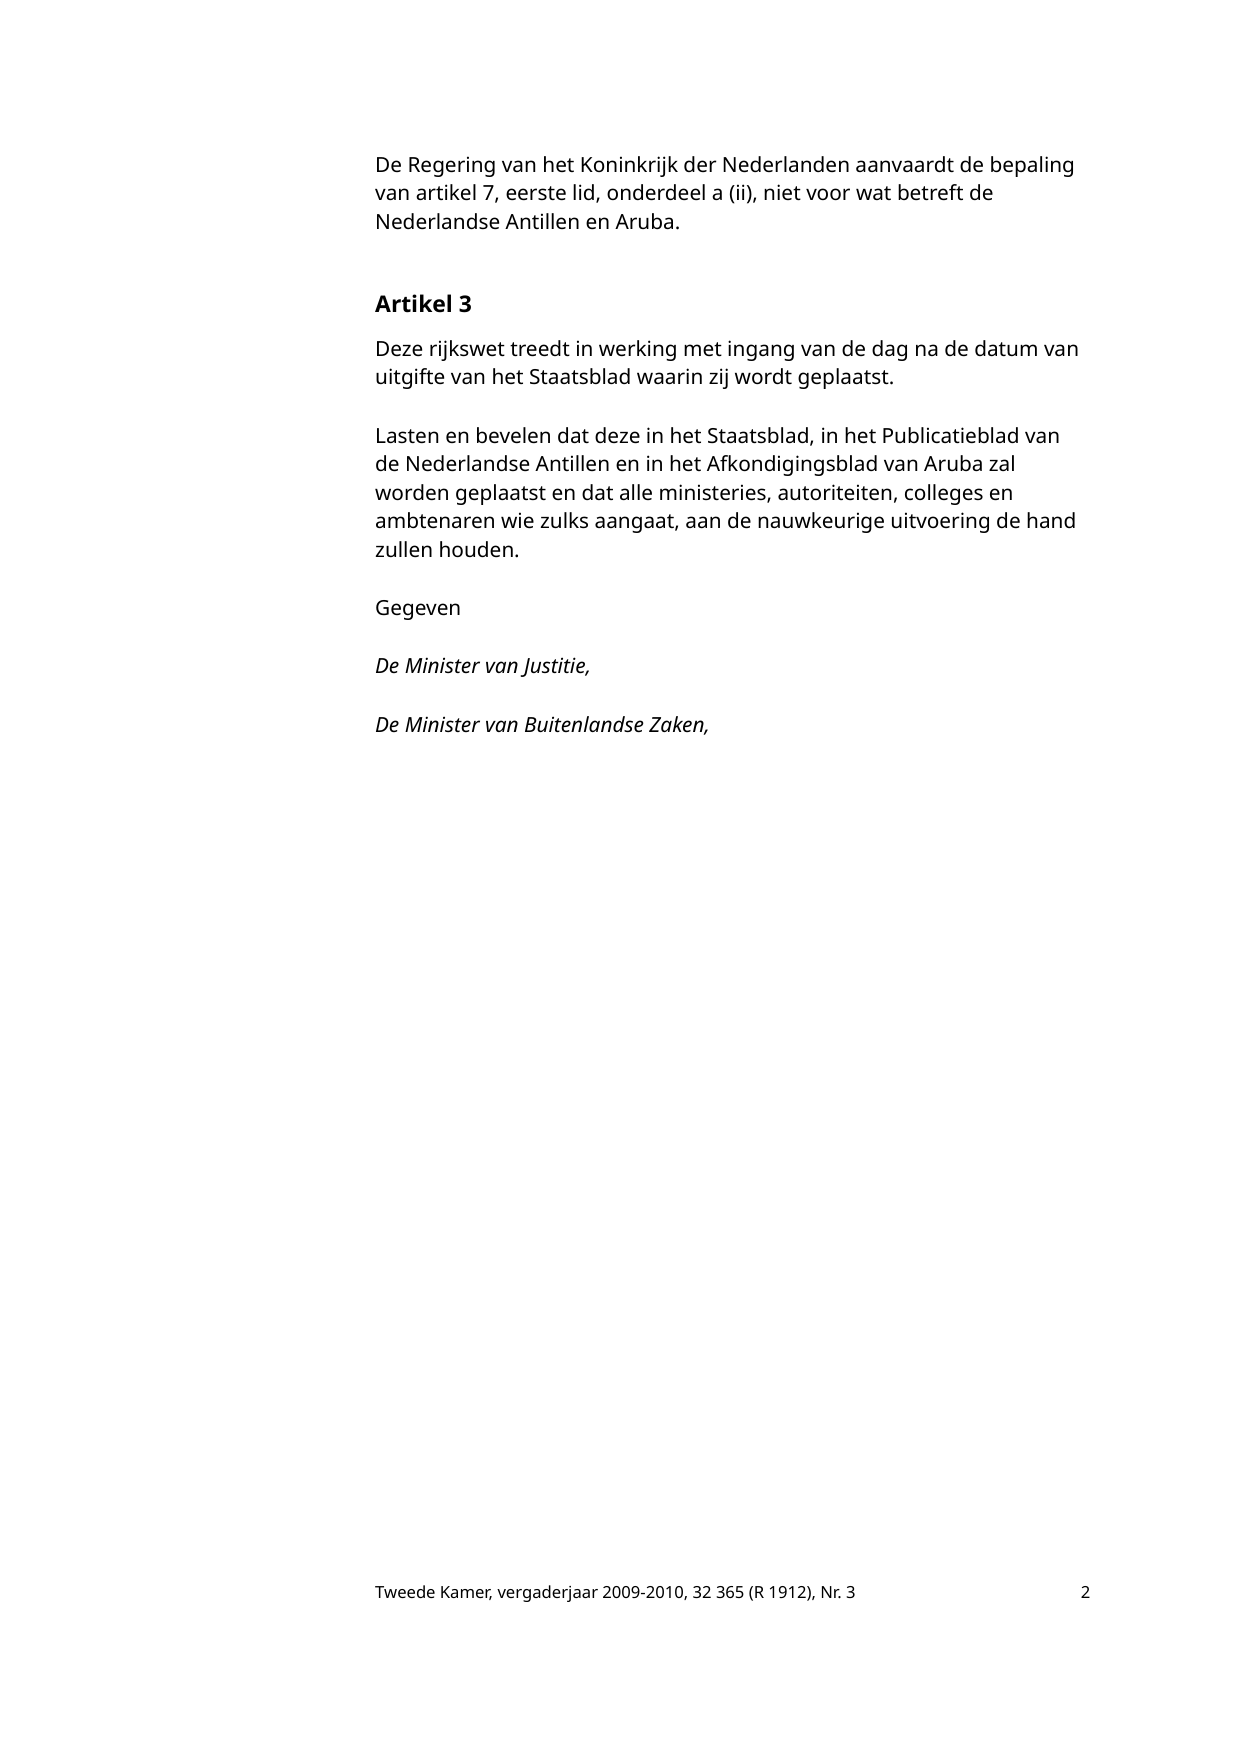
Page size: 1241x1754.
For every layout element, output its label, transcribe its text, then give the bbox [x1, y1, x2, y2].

text Deze rijkswet treedt in werking met ingang van de dag na de datum van uitgifte van het Staatsblad waarin zij wordt geplaatst. [375, 334, 1090, 391]
subtitle Artikel 3 [375, 288, 1090, 319]
text De Minister van Buitenlandse Zaken, [375, 710, 1090, 738]
text Lasten en bevelen dat deze in het Staatsblad, in het Publicatieblad van de Nederlandse Antillen en in het Afkondigingsblad van Aruba zal worden geplaatst en dat alle ministeries, autoriteiten, colleges en ambtenaren wie zulks aangaat, aan de nauwkeurige uitvoering de hand zullen houden. [375, 421, 1090, 563]
text De Regering van het Koninkrijk der Nederlanden aanvaardt de bepaling van artikel 7, eerste lid, onderdeel a (ii), niet voor wat betreft de Nederlandse Antillen en Aruba. [375, 150, 1090, 235]
text Gegeven [375, 593, 1090, 622]
text De Minister van Justitie, [375, 652, 1090, 680]
